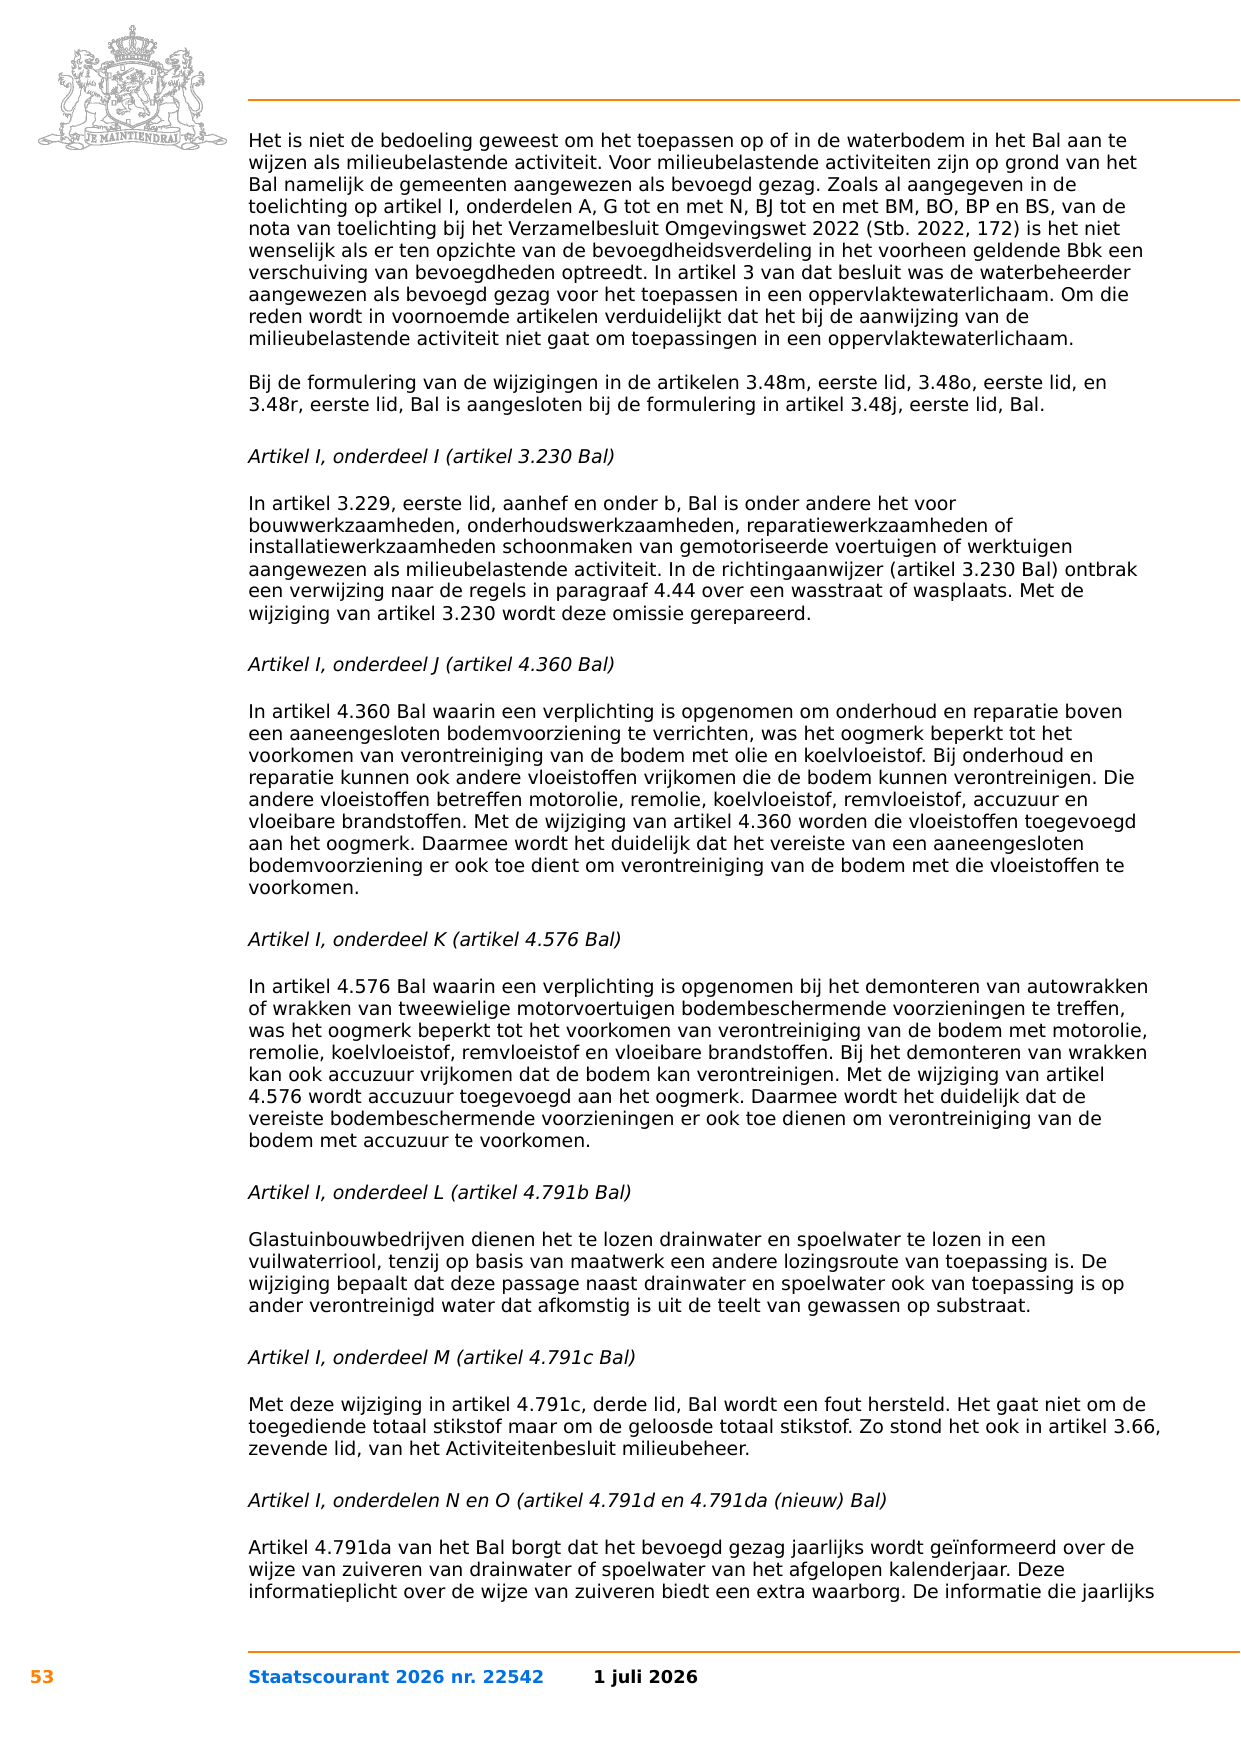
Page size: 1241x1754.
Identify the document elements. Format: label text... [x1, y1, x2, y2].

subtitle Artikel I, onderdelen N en O (artikel 4.791d en 4.791da (nieuw) Bal) [248, 1490, 1163, 1512]
text Bij de formulering van de wijzigingen in de artikelen 3.48m, eerste lid, 3.48o, eerste lid, en 3.48r, eerste lid, Bal is aangesloten bij de formulering in artikel 3.48j, eerste lid, Bal. [248, 372, 1163, 416]
text In artikel 4.360 Bal waarin een verplichting is opgenomen om onderhoud en reparatie boven een aaneengesloten bodemvoorziening te verrichten, was het oogmerk beperkt tot het voorkomen van verontreiniging van de bodem met olie en koelvloeistof. Bij onderhoud en reparatie kunnen ook andere vloeistoffen vrijkomen die de bodem kunnen verontreinigen. Die andere vloeistoffen betreffen motorolie, remolie, koelvloeistof, remvloeistof, accuzuur en vloeibare brandstoffen. Met de wijziging van artikel 4.360 worden die vloeistoffen toegevoegd aan het oogmerk. Daarmee wordt het duidelijk dat het vereiste van een aaneengesloten bodemvoorziening er ook toe dient om verontreiniging van de bodem met die vloeistoffen te voorkomen. [248, 701, 1163, 899]
text Artikel 4.791da van het Bal borgt dat het bevoegd gezag jaarlijks wordt geïnformeerd over de wijze van zuiveren van drainwater of spoelwater van het afgelopen kalenderjaar. Deze informatieplicht over de wijze van zuiveren biedt een extra waarborg. De informatie die jaarlijks [248, 1537, 1163, 1603]
text Met deze wijziging in artikel 4.791c, derde lid, Bal wordt een fout hersteld. Het gaat niet om de toegediende totaal stikstof maar om de geloosde totaal stikstof. Zo stond het ook in artikel 3.66, zevende lid, van het Activiteitenbesluit milieubeheer. [248, 1394, 1163, 1460]
text Glastuinbouwbedrijven dienen het te lozen drainwater en spoelwater te lozen in een vuilwaterriool, tenzij op basis van maatwerk een andere lozingsroute van toepassing is. De wijziging bepaalt dat deze passage naast drainwater en spoelwater ook van toepassing is op ander verontreinigd water dat afkomstig is uit de teelt van gewassen op substraat. [248, 1229, 1163, 1317]
text In artikel 4.576 Bal waarin een verplichting is opgenomen bij het demonteren van autowrakken of wrakken van tweewielige motorvoertuigen bodembeschermende voorzieningen te treffen, was het oogmerk beperkt tot het voorkomen van verontreiniging van de bodem met motorolie, remolie, koelvloeistof, remvloeistof en vloeibare brandstoffen. Bij het demonteren van wrakken kan ook accuzuur vrijkomen dat de bodem kan verontreinigen. Met de wijziging van artikel 4.576 wordt accuzuur toegevoegd aan het oogmerk. Daarmee wordt het duidelijk dat de vereiste bodembeschermende voorzieningen er ook toe dienen om verontreiniging van de bodem met accuzuur te voorkomen. [248, 976, 1163, 1152]
subtitle Artikel I, onderdeel K (artikel 4.576 Bal) [248, 929, 1163, 951]
picture [38, 25, 227, 150]
text Het is niet de bedoeling geweest om het toepassen op of in de waterbodem in het Bal aan te wijzen als milieubelastende activiteit. Voor milieubelastende activiteiten zijn op grond van het Bal namelijk de gemeenten aangewezen als bevoegd gezag. Zoals al aangegeven in de toelichting op artikel I, onderdelen A, G tot en met N, BJ tot en met BM, BO, BP en BS, van de nota van toelichting bij het Verzamelbesluit Omgevingswet 2022 (Stb. 2022, 172) is het niet wenselijk als er ten opzichte van de bevoegdheidsverdeling in het voorheen geldende Bbk een verschuiving van bevoegdheden optreedt. In artikel 3 van dat besluit was de waterbeheerder aangewezen als bevoegd gezag voor het toepassen in een oppervlaktewaterlichaam. Om die reden wordt in voornoemde artikelen verduidelijkt dat het bij de aanwijzing van de milieubelastende activiteit niet gaat om toepassingen in een oppervlaktewaterlichaam. [248, 130, 1163, 350]
text In artikel 3.229, eerste lid, aanhef en onder b, Bal is onder andere het voor bouwwerkzaamheden, onderhoudswerkzaamheden, reparatiewerkzaamheden of installatiewerkzaamheden schoonmaken van gemotoriseerde voertuigen of werktuigen aangewezen als milieubelastende activiteit. In de richtingaanwijzer (artikel 3.230 Bal) ontbrak een verwijzing naar de regels in paragraaf 4.44 over een wasstraat of wasplaats. Met de wijziging van artikel 3.230 wordt deze omissie gerepareerd. [248, 492, 1163, 624]
subtitle Artikel I, onderdeel L (artikel 4.791b Bal) [248, 1182, 1163, 1204]
subtitle Artikel I, onderdeel I (artikel 3.230 Bal) [248, 446, 1163, 467]
subtitle Artikel I, onderdeel M (artikel 4.791c Bal) [248, 1347, 1163, 1369]
subtitle Artikel I, onderdeel J (artikel 4.360 Bal) [248, 654, 1163, 676]
